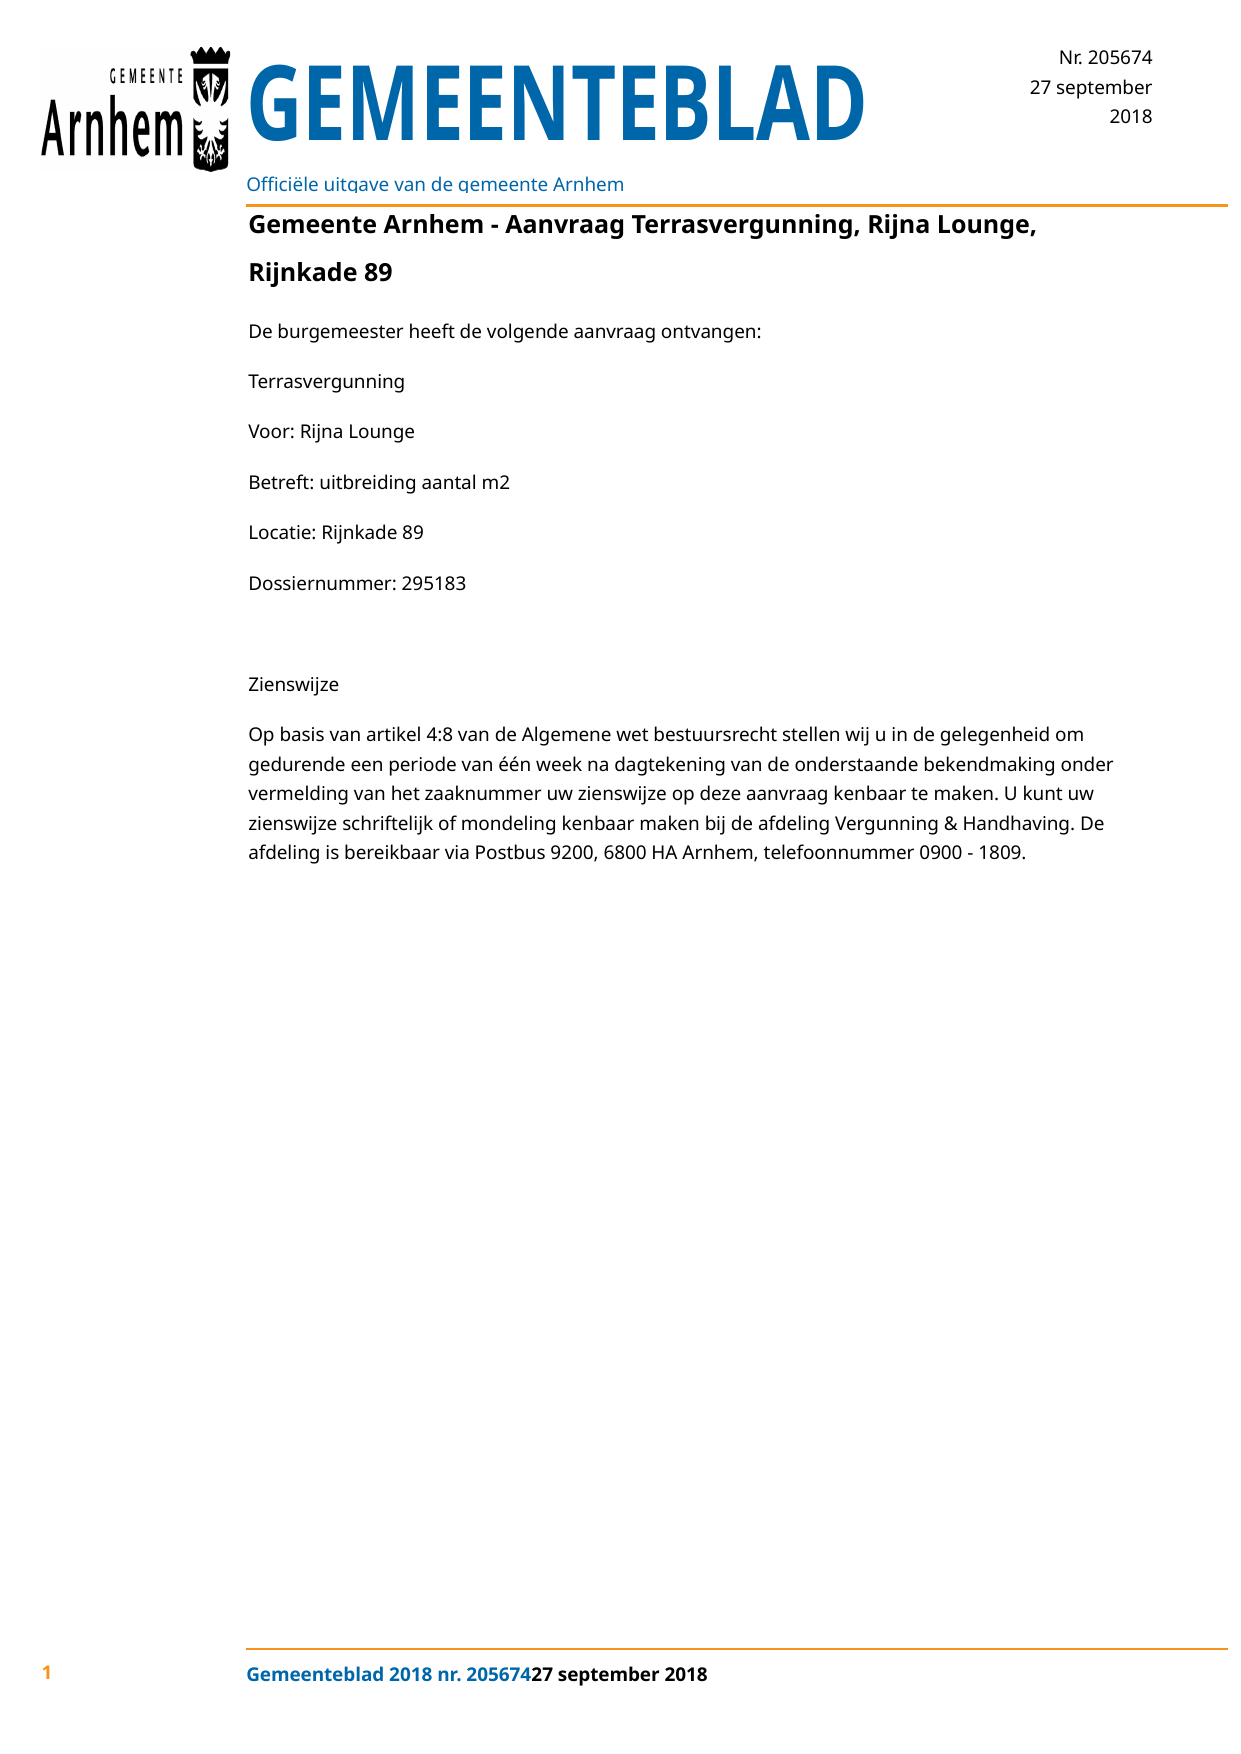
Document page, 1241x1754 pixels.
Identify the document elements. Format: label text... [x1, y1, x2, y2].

text Zienswijze [248, 671, 1152, 697]
text Gemeente Arnhem - Aanvraag Terrasvergunning, Rijna Lounge, Rijnkade 89 [248, 207, 1152, 288]
text Op basis van artikel 4:8 van de Algemene wet bestuursrecht stellen wij u in de gelegenheid om gedurende een periode van één week na dagtekening van de onderstaande bekendmaking onder vermelding van het zaaknummer uw zienswijze op deze aanvraag kenbaar te maken. U kunt uw zienswijze schriftelijk of mondeling kenbaar maken bij de afdeling Vergunning & Handhaving. De afdeling is bereikbaar via Postbus 9200, 6800 HA Arnhem, telefoonnummer 0900 - 1809. [248, 721, 1152, 865]
text Voor: Rijna Lounge [248, 419, 1152, 444]
text Dossiernummer: 295183 [248, 570, 1152, 596]
text De burgemeester heeft de volgende aanvraag ontvangen: [248, 318, 1152, 344]
picture [41, 47, 231, 172]
text Terrasvergunning [248, 368, 1152, 394]
text Locatie: Rijnkade 89 [248, 519, 1152, 545]
text Betreft: uitbreiding aantal m2 [248, 469, 1152, 495]
